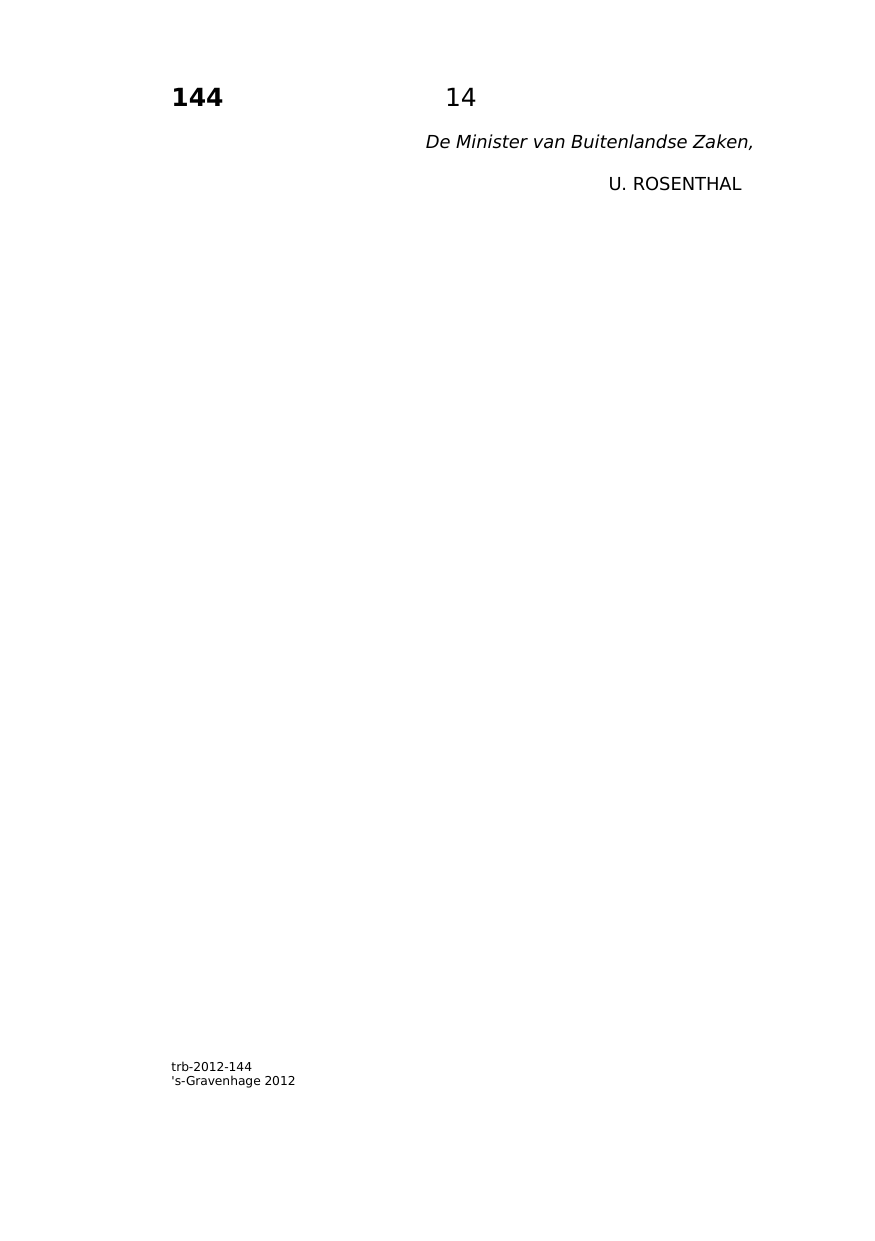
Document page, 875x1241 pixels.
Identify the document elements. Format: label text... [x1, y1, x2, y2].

text trb-2012-144 [171, 1060, 405, 1074]
text 's-Gravenhage 2012 [171, 1074, 405, 1088]
text De Minister van Buitenlandse Zaken, U. ROSENTHAL [171, 132, 756, 194]
